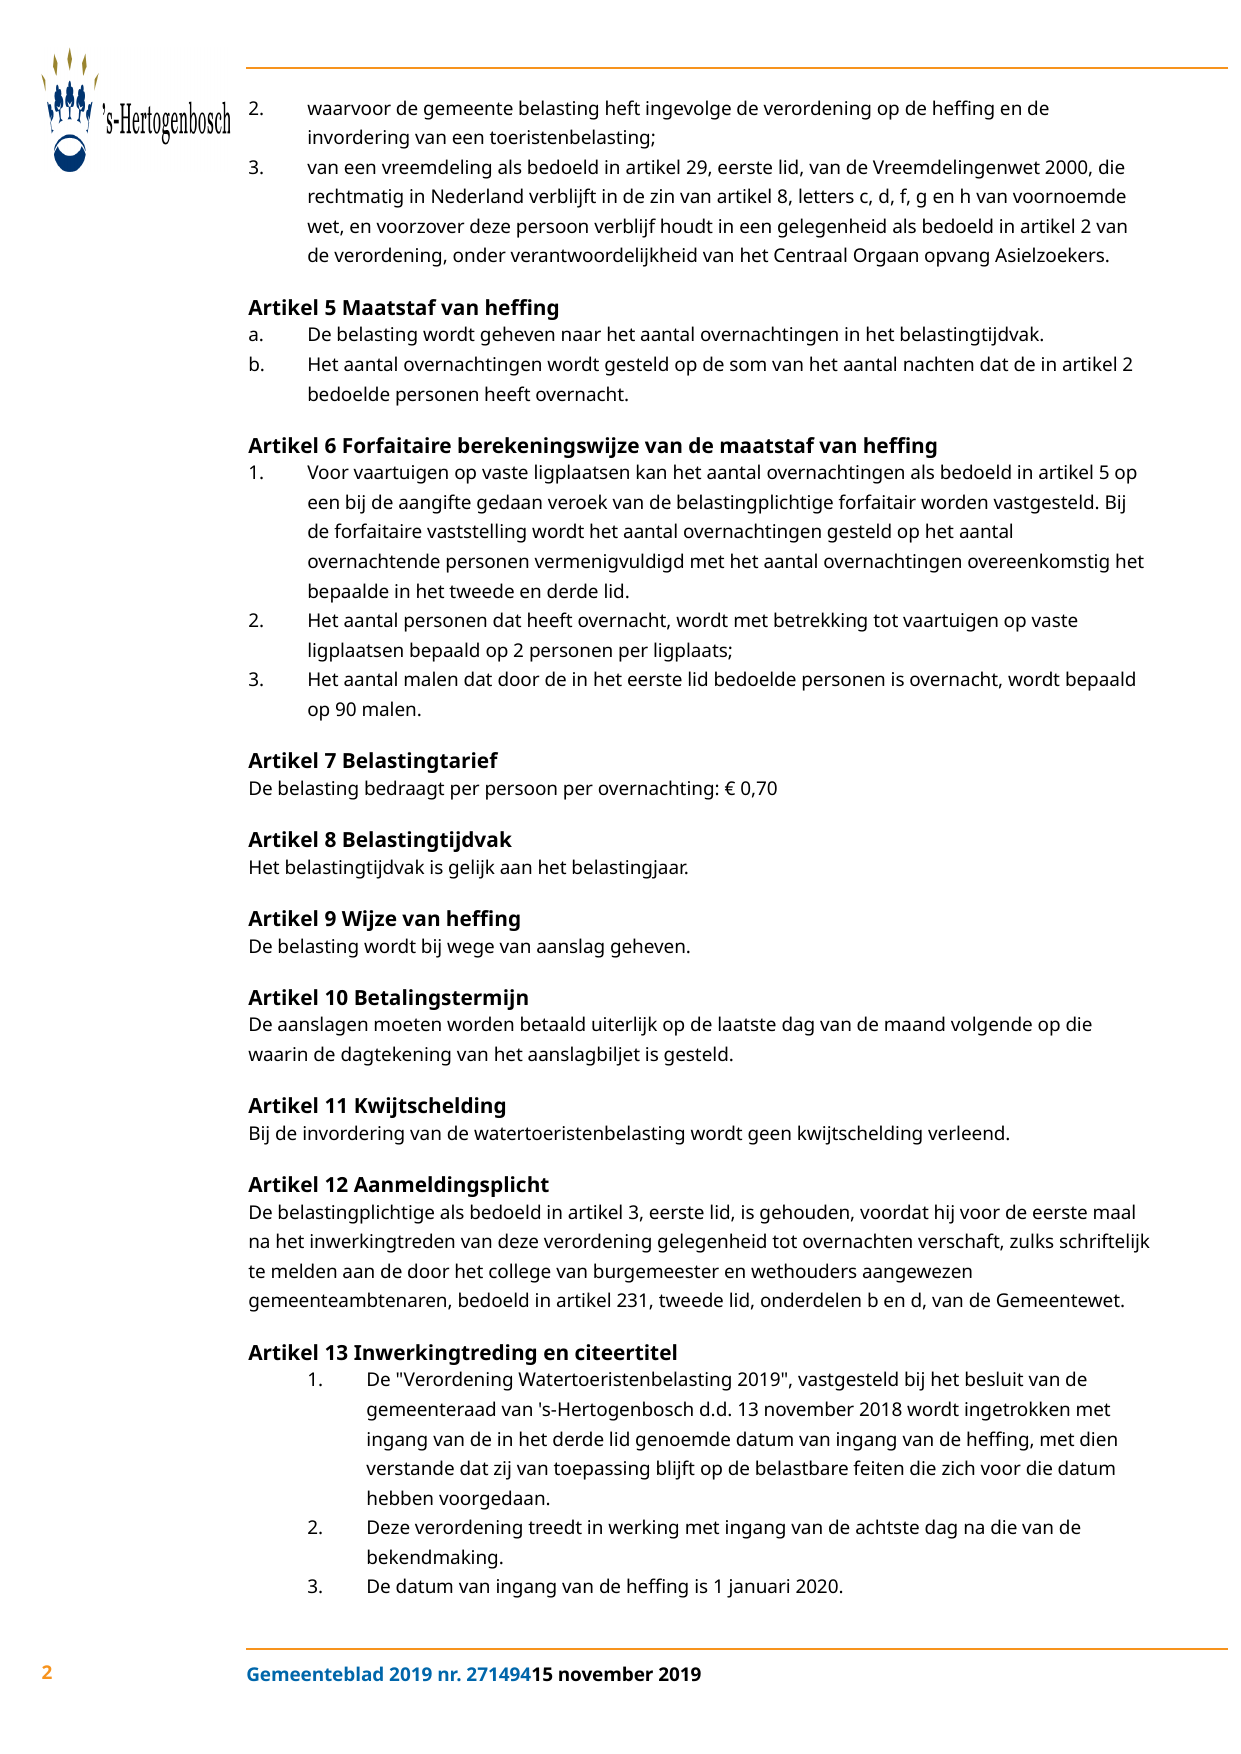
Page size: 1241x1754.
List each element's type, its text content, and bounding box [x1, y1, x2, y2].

text Artikel 11 Kwijtschelding [248, 1092, 1152, 1120]
text Artikel 10 Betalingstermijn [248, 983, 1152, 1012]
text Artikel 7 Belastingtarief [248, 747, 1152, 775]
list van een vreemdeling als bedoeld in artikel 29, eerste lid, van de Vreemdelingenwet 2000, die rechtmatig in Nederland verblijft in de zin van artikel 8, letters c, d, f, g en h van voornoemde wet, en voorzover deze persoon verblijf houdt in een gelegenheid als bedoeld in artikel 2 van de verordening, onder verantwoordelijkheid van het Centraal Orgaan opvang Asielzoekers. [248, 154, 1152, 268]
text De aanslagen moeten worden betaald uiterlijk op de laatste dag van de maand volgende op die waarin de dagtekening van het aanslagbiljet is gesteld. [248, 1012, 1152, 1067]
text Bij de invordering van de watertoeristenbelasting wordt geen kwijtschelding verleend. [248, 1120, 1152, 1146]
text Artikel 6 Forfaitaire berekeningswijze van de maatstaf van heffing [248, 431, 1152, 459]
list Het aantal overnachtingen wordt gesteld op de som van het aantal nachten dat de in artikel 2 bedoelde personen heeft overnacht. [248, 351, 1152, 406]
picture [41, 47, 231, 172]
text Artikel 12 Aanmeldingsplicht [248, 1171, 1152, 1199]
list waarvoor de gemeente belasting heft ingevolge de verordening op de heffing en de invordering van een toeristenbelasting; [248, 95, 1152, 150]
text Het belastingtijdvak is gelijk aan het belastingjaar. [248, 854, 1152, 880]
text De belastingplichtige als bedoeld in artikel 3, eerste lid, is gehouden, voordat hij voor de eerste maal na het inwerkingtreden van deze verordening gelegenheid tot overnachten verschaft, zulks schriftelijk te melden aan de door het college van burgemeester en wethouders aangewezen gemeenteambtenaren, bedoeld in artikel 231, tweede lid, onderdelen b en d, van de Gemeentewet. [248, 1199, 1152, 1313]
text Artikel 13 Inwerkingtreding en citeertitel [248, 1338, 1152, 1367]
list Het aantal personen dat heeft overnacht, wordt met betrekking tot vaartuigen op vaste ligplaatsen bepaald op 2 personen per ligplaats; [248, 607, 1152, 663]
list De "Verordening Watertoeristenbelasting 2019", vastgesteld bij het besluit van de gemeenteraad van 's-Hertogenbosch d.d. 13 november 2018 wordt ingetrokken met ingang van de in het derde lid genoemde datum van ingang van de heffing, met dien verstande dat zij van toepassing blijft op de belastbare feiten die zich voor die datum hebben voorgedaan. [307, 1367, 1152, 1511]
list De belasting wordt geheven naar het aantal overnachtingen in het belastingtijdvak. [248, 322, 1152, 347]
list Deze verordening treedt in werking met ingang van de achtste dag na die van de bekendmaking. [307, 1514, 1152, 1570]
text De belasting wordt bij wege van aanslag geheven. [248, 933, 1152, 958]
list Het aantal malen dat door de in het eerste lid bedoelde personen is overnacht, wordt bepaald op 90 malen. [248, 667, 1152, 722]
text Artikel 9 Wijze van heffing [248, 904, 1152, 933]
text Artikel 5 Maatstaf van heffing [248, 293, 1152, 322]
list De datum van ingang van de heffing is 1 januari 2020. [307, 1574, 1152, 1599]
list Voor vaartuigen op vaste ligplaatsen kan het aantal overnachtingen als bedoeld in artikel 5 op een bij de aangifte gedaan veroek van de belastingplichtige forfaitair worden vastgesteld. Bij de forfaitaire vaststelling wordt het aantal overnachtingen gesteld op het aantal overnachtende personen vermenigvuldigd met het aantal overnachtingen overeenkomstig het bepaalde in het tweede en derde lid. [248, 459, 1152, 604]
text Artikel 8 Belastingtijdvak [248, 826, 1152, 854]
text De belasting bedraagt per persoon per overnachting: € 0,70 [248, 775, 1152, 801]
